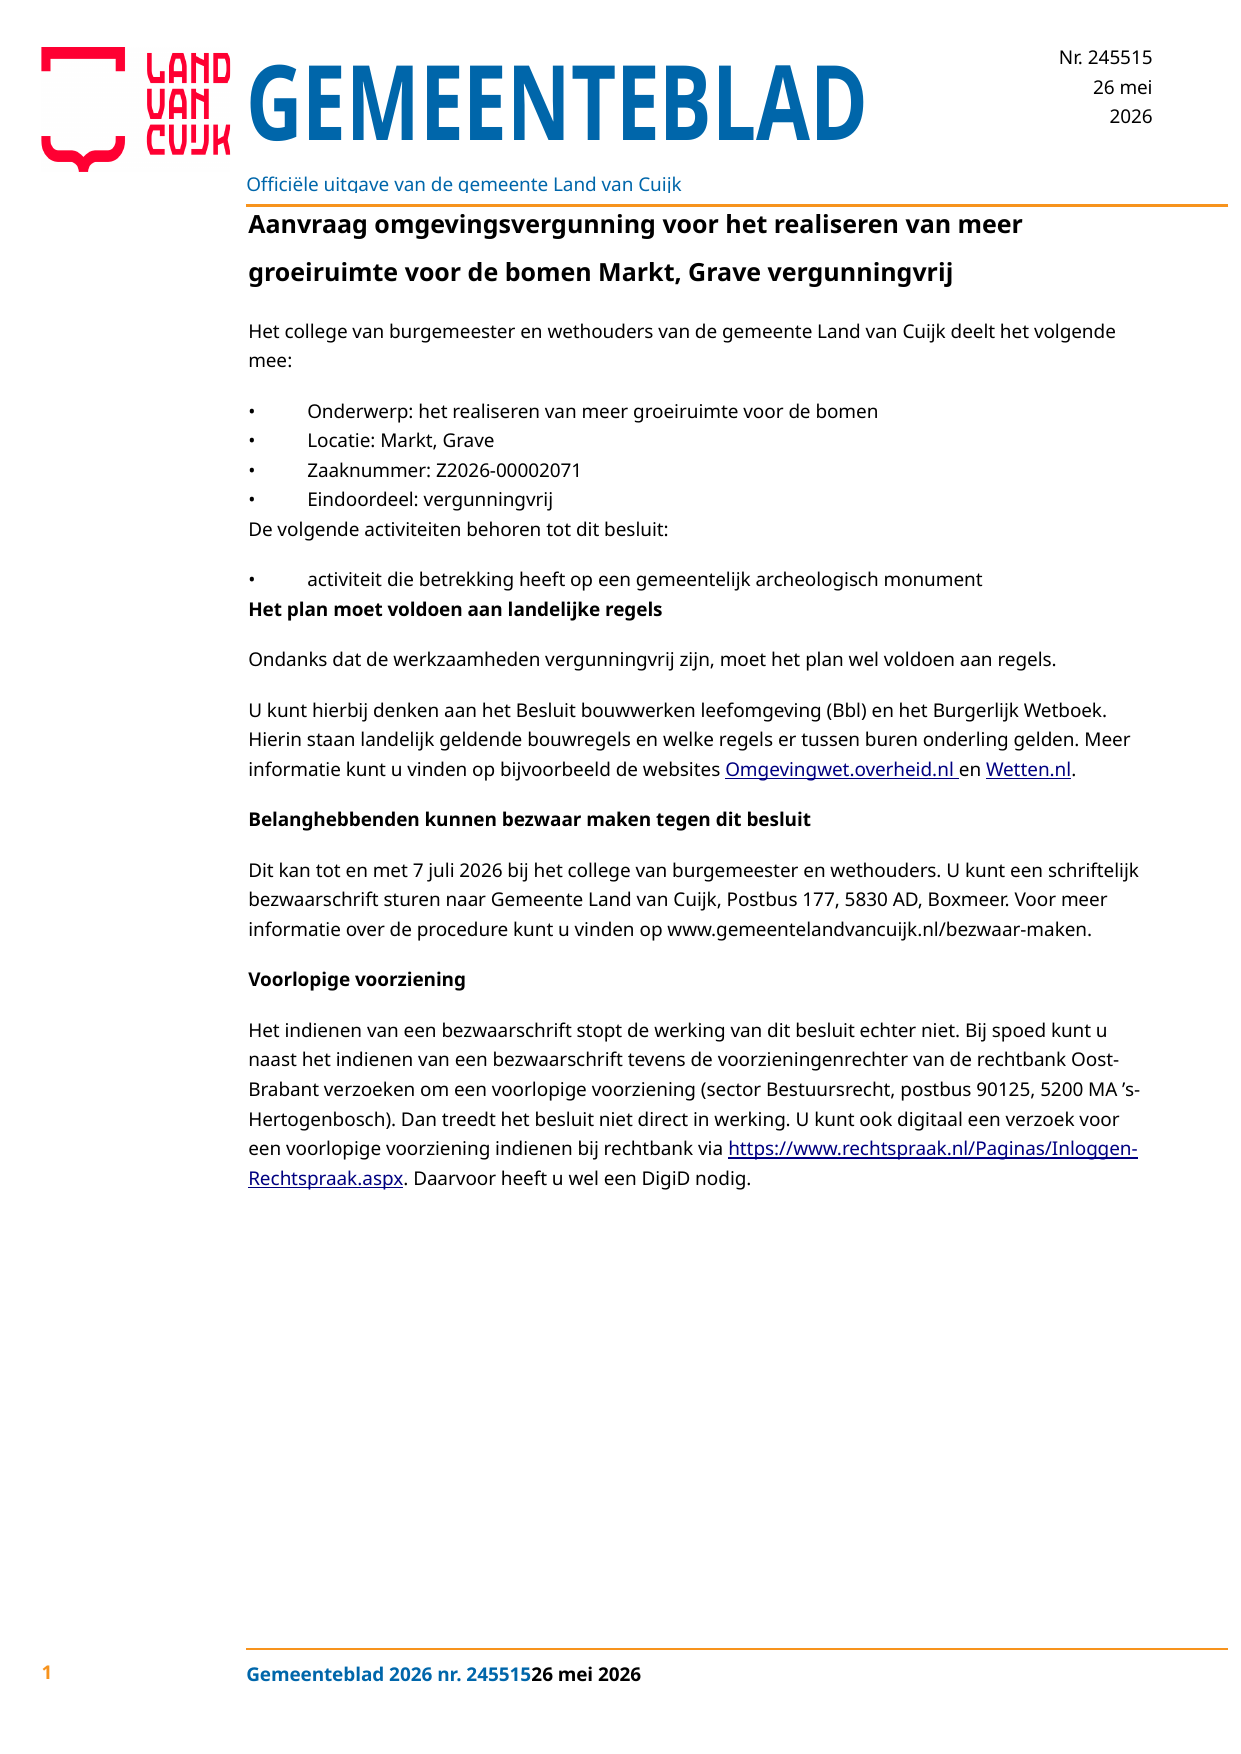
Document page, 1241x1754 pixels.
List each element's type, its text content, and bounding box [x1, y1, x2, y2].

text Voorlopige voorziening [248, 967, 1152, 992]
text Het indienen van een bezwaarschrift stopt de werking van dit besluit echter niet. Bij spoed kunt u naast het indienen van een bezwaarschrift tevens de voorzieningenrechter van de rechtbank Oost-Brabant verzoeken om een voorlopige voorziening (sector Bestuursrecht, postbus 90125, 5200 MA ’s-Hertogenbosch). Dan treedt het besluit niet direct in werking. U kunt ook digitaal een verzoek voor een voorlopige voorziening indienen bij rechtbank via https://www.rechtspraak.nl/Paginas/Inloggen-Rechtspraak.aspx. Daarvoor heeft u wel een DigiD nodig. [248, 1017, 1152, 1191]
text Aanvraag omgevingsvergunning voor het realiseren van meer groeiruimte voor de bomen Markt, Grave vergunningvrij [248, 207, 1152, 288]
text Dit kan tot en met 7 juli 2026 bij het college van burgemeester en wethouders. U kunt een schriftelijk bezwaarschrift sturen naar Gemeente Land van Cuijk, Postbus 177, 5830 AD, Boxmeer. Voor meer informatie over de procedure kunt u vinden op www.gemeentelandvancuijk.nl/bezwaar-maken. [248, 857, 1152, 942]
picture [41, 47, 231, 172]
list Onderwerp: het realiseren van meer groeiruimte voor de bomen [248, 398, 1152, 424]
text U kunt hierbij denken aan het Besluit bouwwerken leefomgeving (Bbl) en het Burgerlijk Wetboek. Hierin staan landelijk geldende bouwregels en welke regels er tussen buren onderling gelden. Meer informatie kunt u vinden op bijvoorbeeld de websites Omgevingwet.overheid.nl en Wetten.nl. [248, 697, 1152, 782]
list Locatie: Markt, Grave [248, 427, 1152, 453]
text Ondanks dat de werkzaamheden vergunningvrij zijn, moet het plan wel voldoen aan regels. [248, 647, 1152, 672]
text Het plan moet voldoen aan landelijke regels [248, 596, 1152, 622]
list Zaaknummer: Z2026-00002071 [248, 457, 1152, 483]
text De volgende activiteiten behoren tot dit besluit: [248, 516, 1152, 542]
list Eindoordeel: vergunningvrij [248, 487, 1152, 512]
text Belanghebbenden kunnen bezwaar maken tegen dit besluit [248, 807, 1152, 832]
list activiteit die betrekking heeft op een gemeentelijk archeologisch monument [248, 567, 1152, 592]
text Het college van burgemeester en wethouders van de gemeente Land van Cuijk deelt het volgende mee: [248, 318, 1152, 373]
